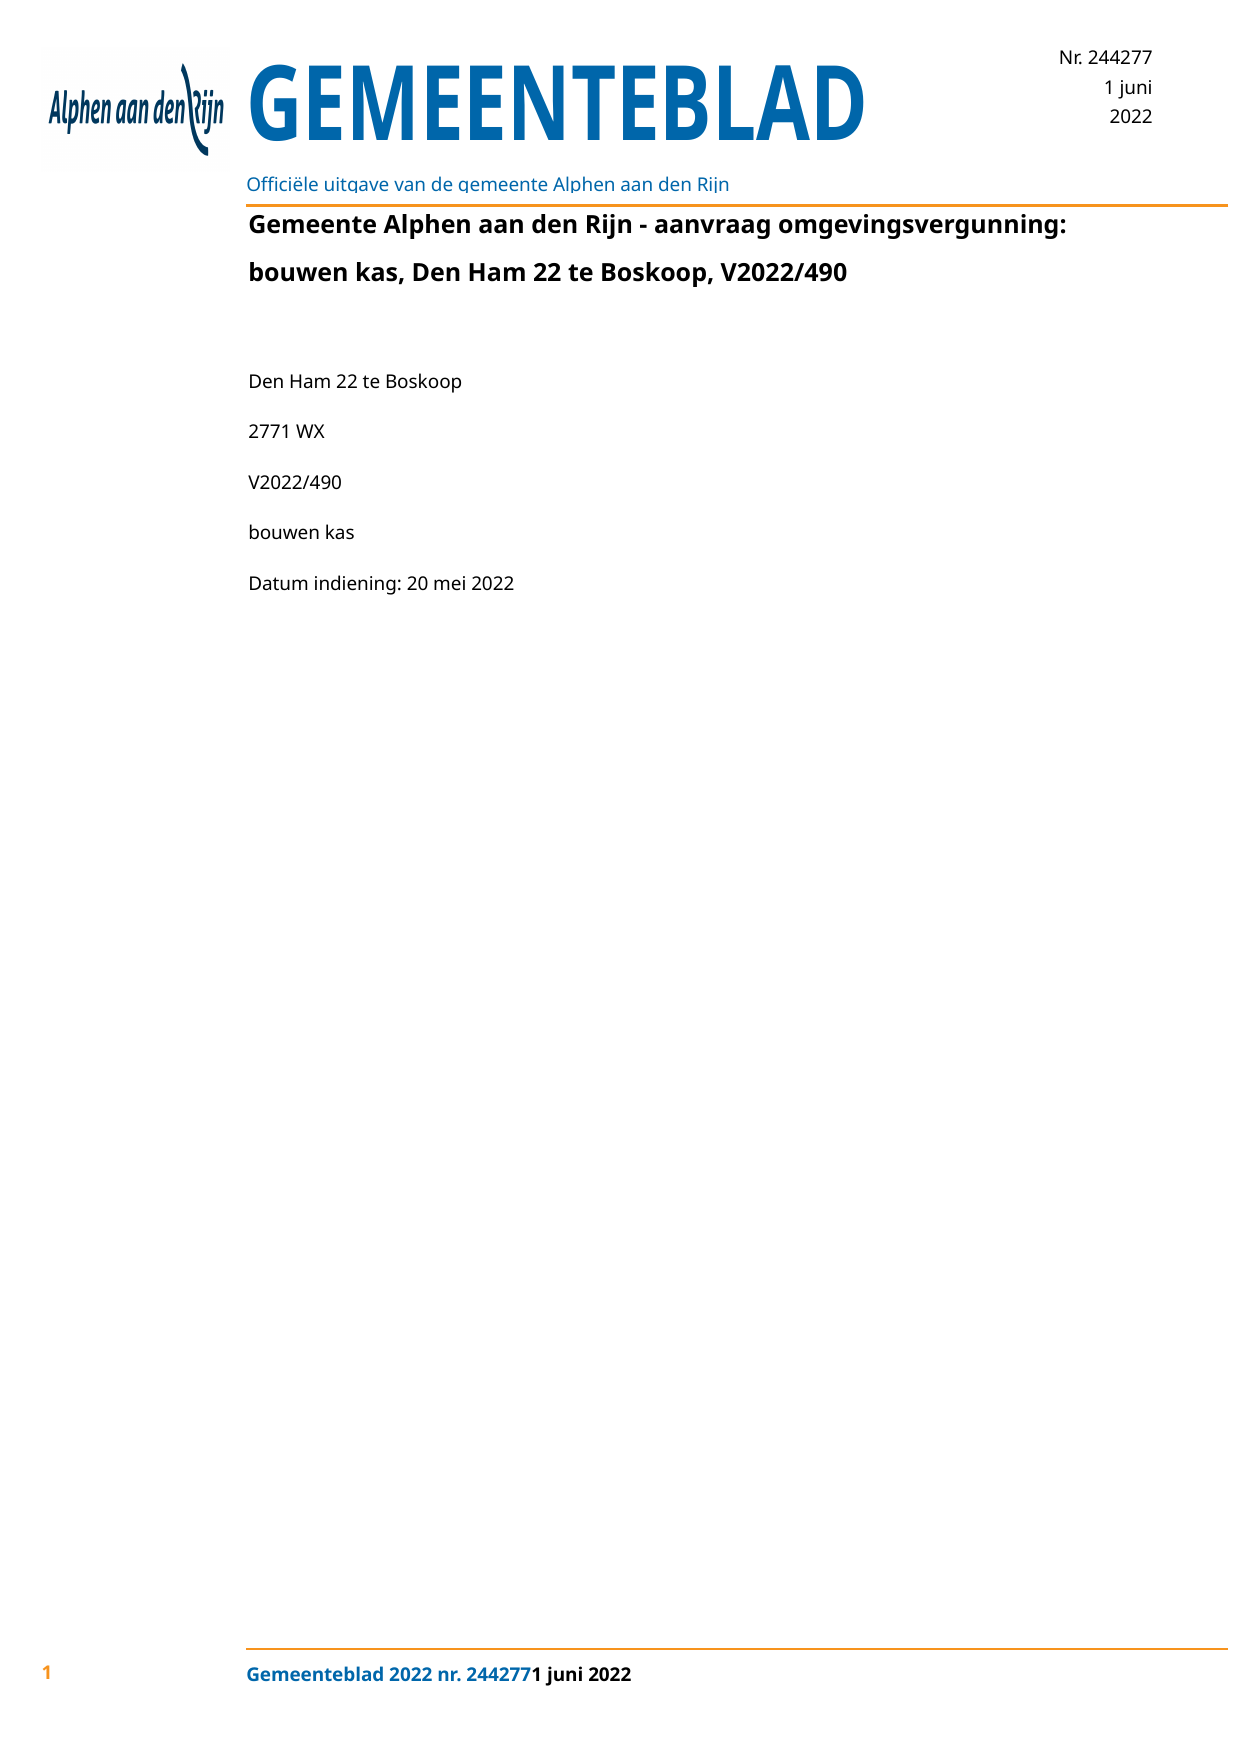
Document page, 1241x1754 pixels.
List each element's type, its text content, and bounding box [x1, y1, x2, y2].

text V2022/490 [248, 469, 1152, 495]
text Datum indiening: 20 mei 2022 [248, 570, 1152, 596]
text bouwen kas [248, 519, 1152, 545]
picture [41, 47, 231, 172]
text 2771 WX [248, 419, 1152, 444]
text Den Ham 22 te Boskoop [248, 368, 1152, 394]
text Gemeente Alphen aan den Rijn - aanvraag omgevingsvergunning: bouwen kas, Den Ham 22 te Boskoop, V2022/490 [248, 207, 1152, 288]
